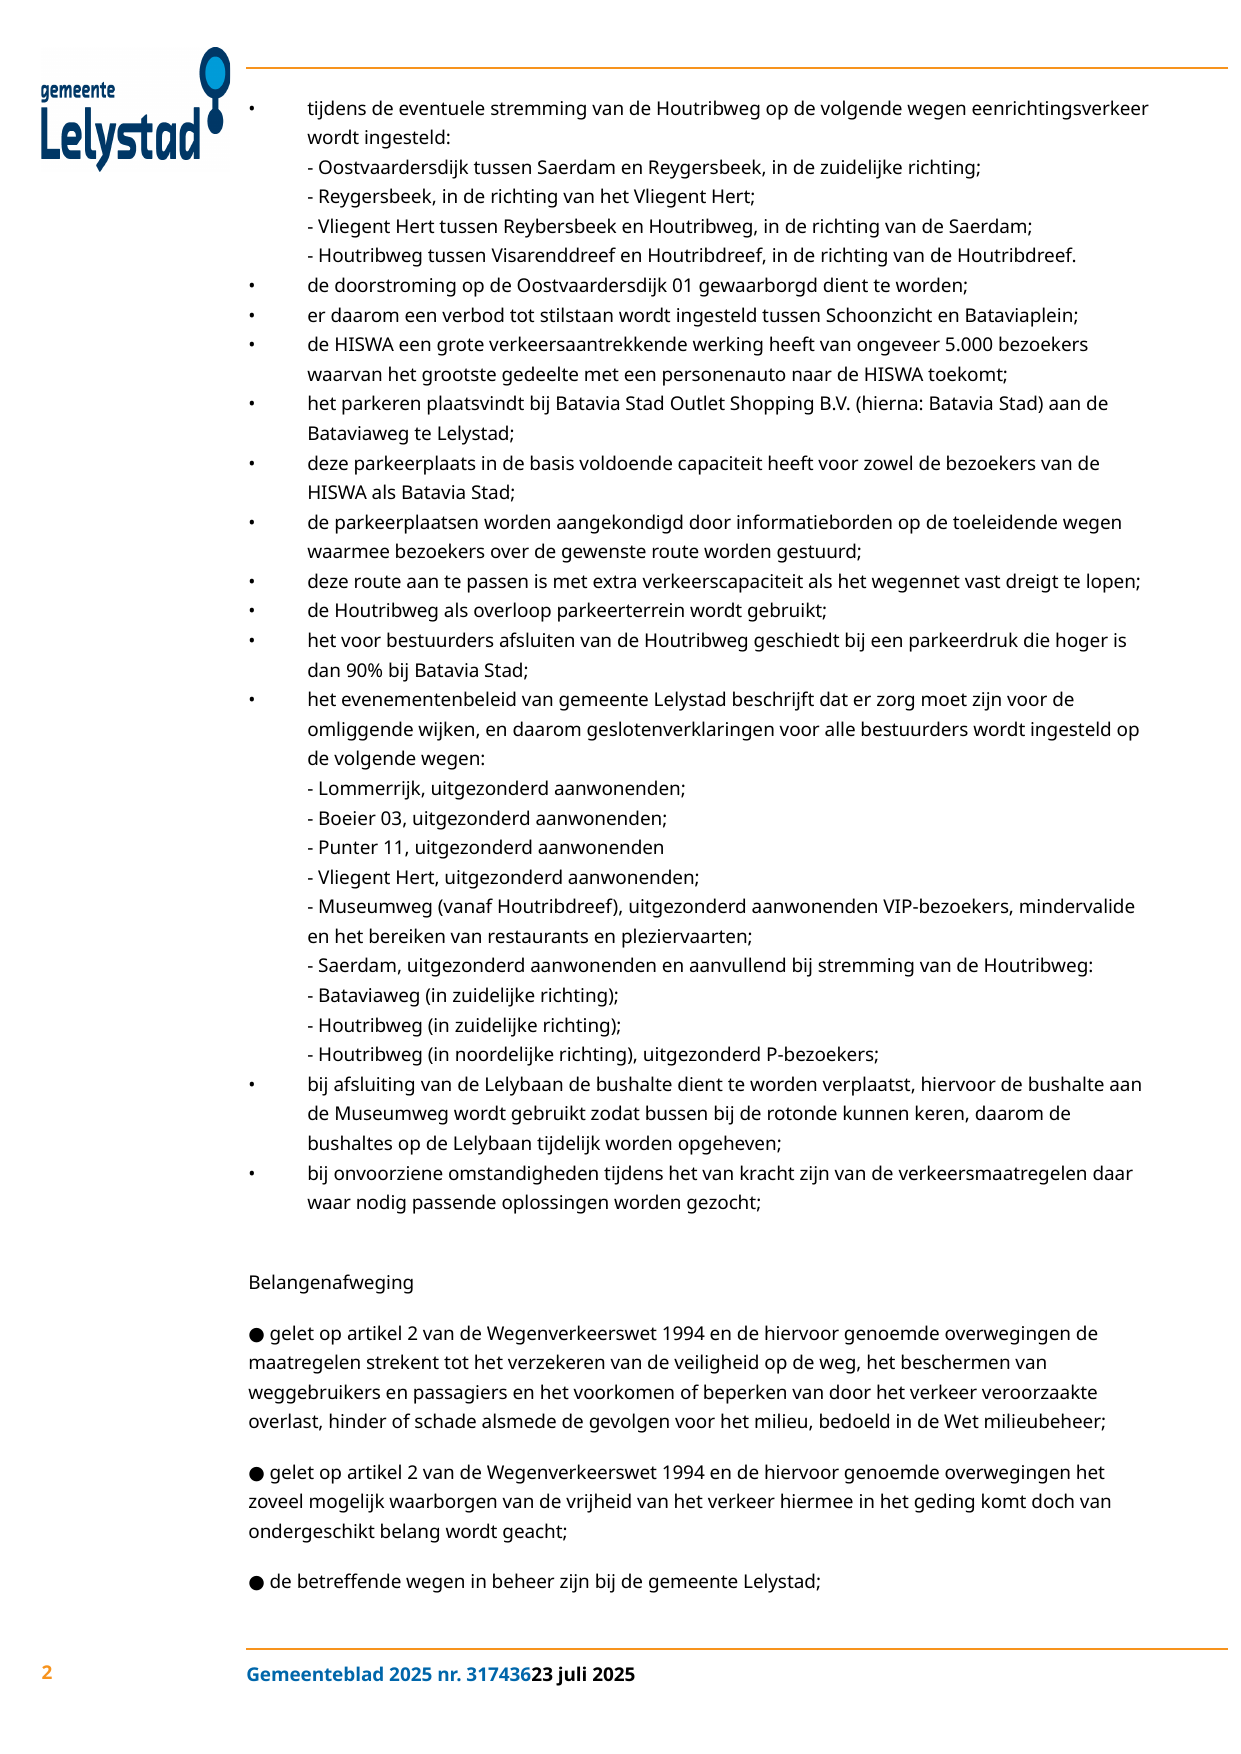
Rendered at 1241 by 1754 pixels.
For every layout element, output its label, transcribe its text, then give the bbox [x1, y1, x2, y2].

text Belangenafweging [248, 1269, 1152, 1295]
list het parkeren plaatsvindt bij Batavia Stad Outlet Shopping B.V. (hierna: Batavia Stad) aan de Bataviaweg te Lelystad; [248, 391, 1152, 446]
list - Saerdam, uitgezonderd aanwonenden en aanvullend bij stremming van de Houtribweg: [248, 953, 1152, 978]
list bij afsluiting van de Lelybaan de bushalte dient te worden verplaatst, hiervoor de bushalte aan de Museumweg wordt gebruikt zodat bussen bij de rotonde kunnen keren, daarom de bushaltes op de Lelybaan tijdelijk worden opgeheven; [248, 1071, 1152, 1156]
list de HISWA een grote verkeersaantrekkende werking heeft van ongeveer 5.000 bezoekers waarvan het grootste gedeelte met een personenauto naar de HISWA toekomt; [248, 331, 1152, 387]
list - Bataviaweg (in zuidelijke richting); [248, 982, 1152, 1008]
text ● gelet op artikel 2 van de Wegenverkeerswet 1994 en de hiervoor genoemde overwegingen het zoveel mogelijk waarborgen van de vrijheid van het verkeer hiermee in het geding komt doch van ondergeschikt belang wordt geacht; [248, 1459, 1152, 1544]
list - Oostvaardersdijk tussen Saerdam en Reygersbeek, in de zuidelijke richting; [248, 154, 1152, 180]
list - Vliegent Hert tussen Reybersbeek en Houtribweg, in de richting van de Saerdam; [248, 213, 1152, 239]
picture [41, 47, 231, 172]
list - Boeier 03, uitgezonderd aanwonenden; [248, 805, 1152, 831]
text ● de betreffende wegen in beheer zijn bij de gemeente Lelystad; [248, 1568, 1152, 1594]
list er daarom een verbod tot stilstaan wordt ingesteld tussen Schoonzicht en Bataviaplein; [248, 302, 1152, 328]
list - Reygersbeek, in de richting van het Vliegent Hert; [248, 183, 1152, 209]
list - Punter 11, uitgezonderd aanwonenden [248, 834, 1152, 860]
list - Vliegent Hert, uitgezonderd aanwonenden; [248, 864, 1152, 890]
list tijdens de eventuele stremming van de Houtribweg op de volgende wegen eenrichtingsverkeer wordt ingesteld: [248, 95, 1152, 150]
list - Houtribweg (in noordelijke richting), uitgezonderd P-bezoekers; [248, 1041, 1152, 1067]
list - Museumweg (vanaf Houtribdreef), uitgezonderd aanwonenden VIP-bezoekers, mindervalide en het bereiken van restaurants en pleziervaarten; [248, 893, 1152, 949]
list het evenementenbeleid van gemeente Lelystad beschrijft dat er zorg moet zijn voor de omliggende wijken, en daarom geslotenverklaringen voor alle bestuurders wordt ingesteld op de volgende wegen: [248, 686, 1152, 771]
list bij onvoorziene omstandigheden tijdens het van kracht zijn van de verkeersmaatregelen daar waar nodig passende oplossingen worden gezocht; [248, 1160, 1152, 1215]
list - Lommerrijk, uitgezonderd aanwonenden; [248, 775, 1152, 801]
list de doorstroming op de Oostvaardersdijk 01 gewaarborgd dient te worden; [248, 272, 1152, 298]
list deze parkeerplaats in de basis voldoende capaciteit heeft voor zowel de bezoekers van de HISWA als Batavia Stad; [248, 450, 1152, 505]
list de parkeerplaatsen worden aangekondigd door informatieborden op de toeleidende wegen waarmee bezoekers over de gewenste route worden gestuurd; [248, 509, 1152, 564]
text ● gelet op artikel 2 van de Wegenverkeerswet 1994 en de hiervoor genoemde overwegingen de maatregelen strekent tot het verzekeren van de veiligheid op de weg, het beschermen van weggebruikers en passagiers en het voorkomen of beperken van door het verkeer veroorzaakte overlast, hinder of schade alsmede de gevolgen voor het milieu, bedoeld in de Wet milieubeheer; [248, 1320, 1152, 1434]
list de Houtribweg als overloop parkeerterrein wordt gebruikt; [248, 598, 1152, 623]
list - Houtribweg tussen Visarenddreef en Houtribdreef, in de richting van de Houtribdreef. [248, 243, 1152, 268]
list deze route aan te passen is met extra verkeerscapaciteit als het wegennet vast dreigt te lopen; [248, 568, 1152, 594]
list - Houtribweg (in zuidelijke richting); [248, 1012, 1152, 1038]
list het voor bestuurders afsluiten van de Houtribweg geschiedt bij een parkeerdruk die hoger is dan 90% bij Batavia Stad; [248, 627, 1152, 683]
